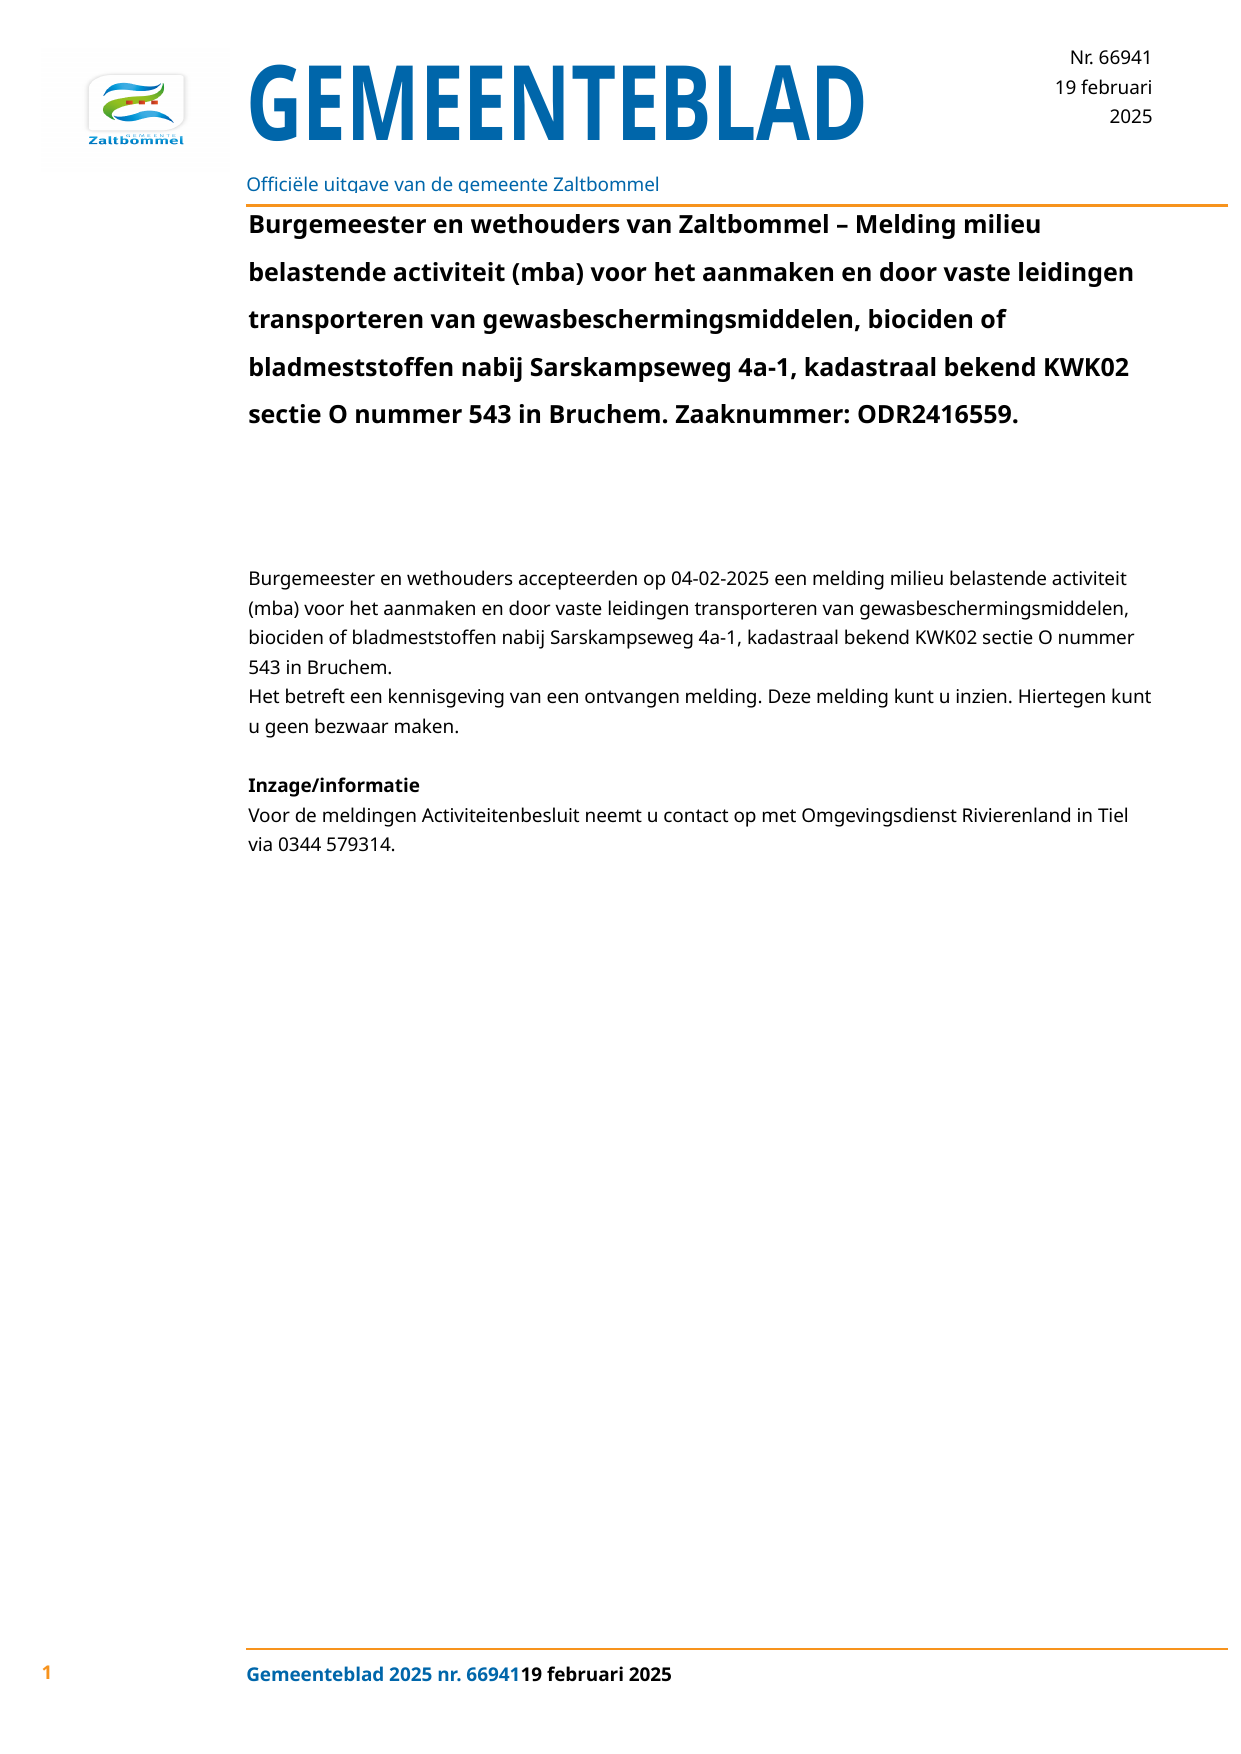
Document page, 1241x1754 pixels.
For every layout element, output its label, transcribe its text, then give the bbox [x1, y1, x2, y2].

text Inzage/informatie [248, 772, 1152, 798]
text Voor de meldingen Activiteitenbesluit neemt u contact op met Omgevingsdienst Rivierenland in Tiel via 0344 579314. [248, 802, 1152, 857]
text Burgemeester en wethouders van Zaltbommel – Melding milieu belastende activiteit (mba) voor het aanmaken en door vaste leidingen transporteren van gewasbeschermingsmiddelen, biociden of bladmeststoffen nabij Sarskampseweg 4a-1, kadastraal bekend KWK02 sectie O nummer 543 in Bruchem. Zaaknummer: ODR2416559. [248, 207, 1152, 431]
text Burgemeester en wethouders accepteerden op 04-02-2025 een melding milieu belastende activiteit (mba) voor het aanmaken en door vaste leidingen transporteren van gewasbeschermingsmiddelen, biociden of bladmeststoffen nabij Sarskampseweg 4a-1, kadastraal bekend KWK02 sectie O nummer 543 in Bruchem. [248, 565, 1152, 680]
picture [41, 47, 231, 172]
text Het betreft een kennisgeving van een ontvangen melding. Deze melding kunt u inzien. Hiertegen kunt u geen bezwaar maken. [248, 684, 1152, 739]
